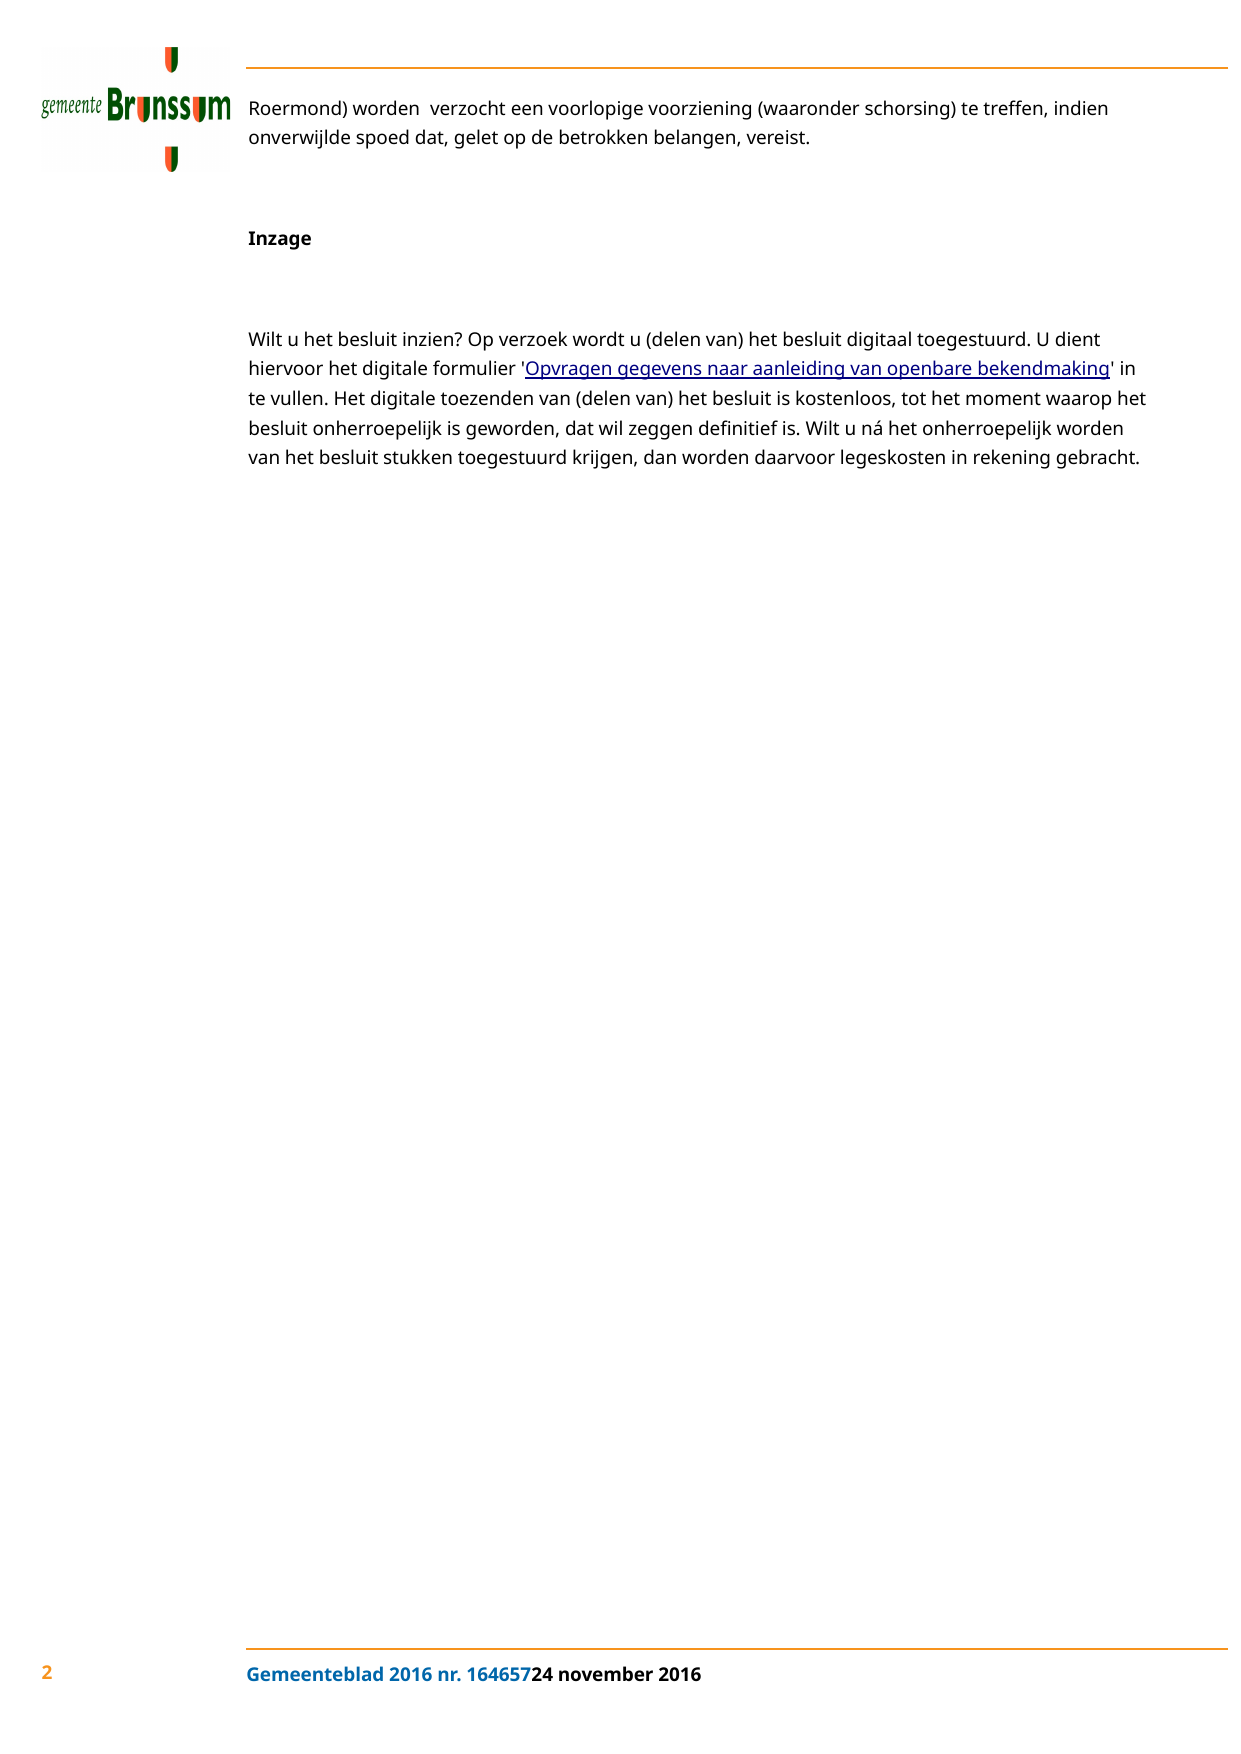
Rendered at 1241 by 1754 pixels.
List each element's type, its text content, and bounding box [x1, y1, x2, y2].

picture [41, 47, 231, 172]
text Wilt u het besluit inzien? Op verzoek wordt u (delen van) het besluit digitaal toegestuurd. U dient hiervoor het digitale formulier 'Opvragen gegevens naar aanleiding van openbare bekendmaking' in te vullen. Het digitale toezenden van (delen van) het besluit is kostenloos, tot het moment waarop het besluit onherroepelijk is geworden, dat wil zeggen definitief is. Wilt u ná het onherroepelijk worden van het besluit stukken toegestuurd krijgen, dan worden daarvoor legeskosten in rekening gebracht. [248, 326, 1152, 470]
text Inzage [248, 225, 1152, 251]
text Roermond) worden verzocht een voorlopige voorziening (waaronder schorsing) te treffen, indien onverwijlde spoed dat, gelet op de betrokken belangen, vereist. [248, 95, 1152, 150]
